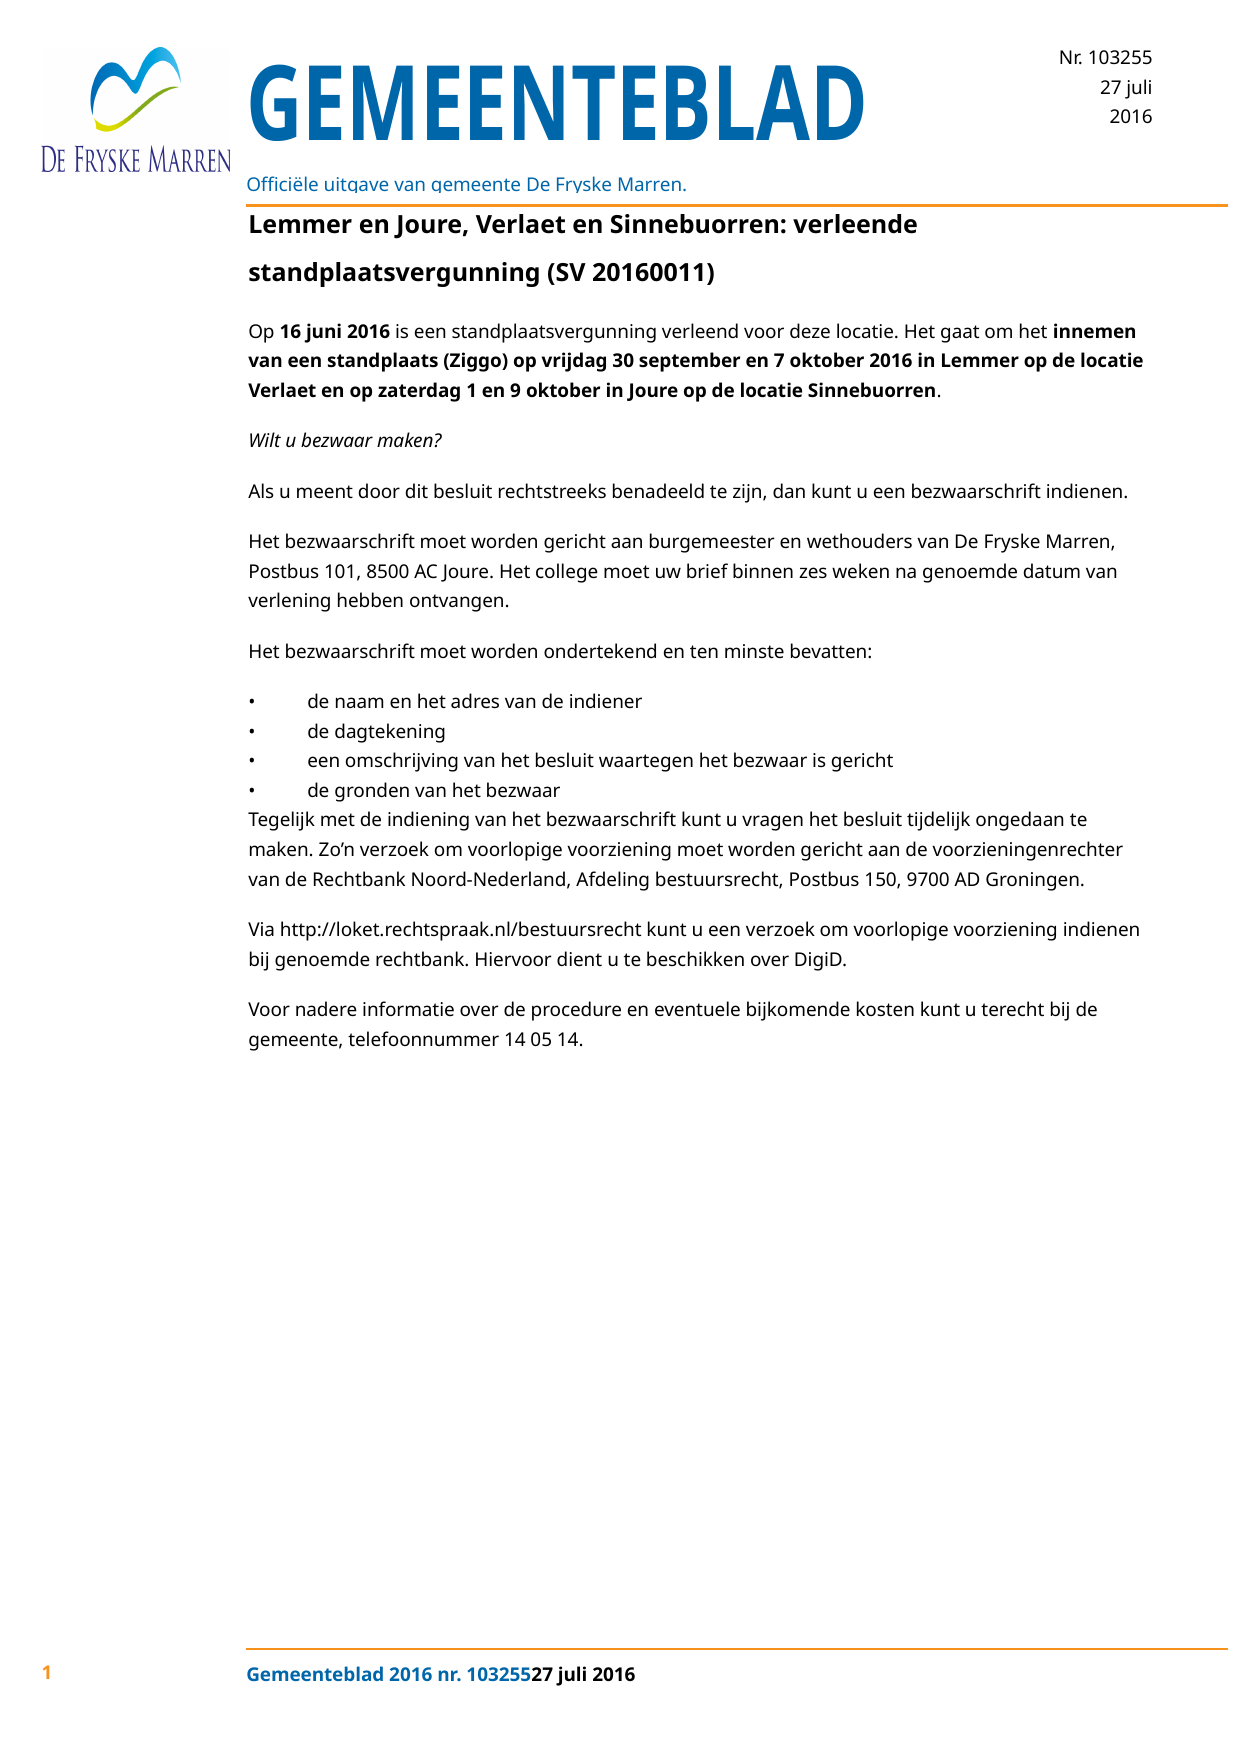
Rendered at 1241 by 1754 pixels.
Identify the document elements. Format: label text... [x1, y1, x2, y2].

text Lemmer en Joure, Verlaet en Sinnebuorren: verleende standplaatsvergunning (SV 20160011) [248, 207, 1152, 288]
list de dagtekening [248, 718, 1152, 744]
text Wilt u bezwaar maken? [248, 427, 1152, 453]
text Via http://loket.rechtspraak.nl/bestuursrecht kunt u een verzoek om voorlopige voorziening indienen bij genoemde rechtbank. Hiervoor dient u te beschikken over DigiD. [248, 916, 1152, 972]
text Voor nadere informatie over de procedure en eventuele bijkomende kosten kunt u terecht bij de gemeente, telefoonnummer 14 05 14. [248, 996, 1152, 1052]
text Tegelijk met de indiening van het bezwaarschrift kunt u vragen het besluit tijdelijk ongedaan te maken. Zo’n verzoek om voorlopige voorziening moet worden gericht aan de voorzieningenrechter van de Rechtbank Noord-Nederland, Afdeling bestuursrecht, Postbus 150, 9700 AD Groningen. [248, 807, 1152, 892]
list een omschrijving van het besluit waartegen het bezwaar is gericht [248, 747, 1152, 773]
text Het bezwaarschrift moet worden ondertekend en ten minste bevatten: [248, 638, 1152, 664]
list de naam en het adres van de indiener [248, 688, 1152, 714]
text Als u meent door dit besluit rechtstreeks benadeeld te zijn, dan kunt u een bezwaarschrift indienen. [248, 478, 1152, 504]
list de gronden van het bezwaar [248, 777, 1152, 803]
picture [41, 47, 231, 172]
text Op 16 juni 2016 is een standplaatsvergunning verleend voor deze locatie. Het gaat om het innemen van een standplaats (Ziggo) op vrijdag 30 september en 7 oktober 2016 in Lemmer op de locatie Verlaet en op zaterdag 1 en 9 oktober in Joure op de locatie Sinnebuorren. [248, 318, 1152, 403]
text Het bezwaarschrift moet worden gericht aan burgemeester en wethouders van De Fryske Marren, Postbus 101, 8500 AC Joure. Het college moet uw brief binnen zes weken na genoemde datum van verlening hebben ontvangen. [248, 528, 1152, 613]
